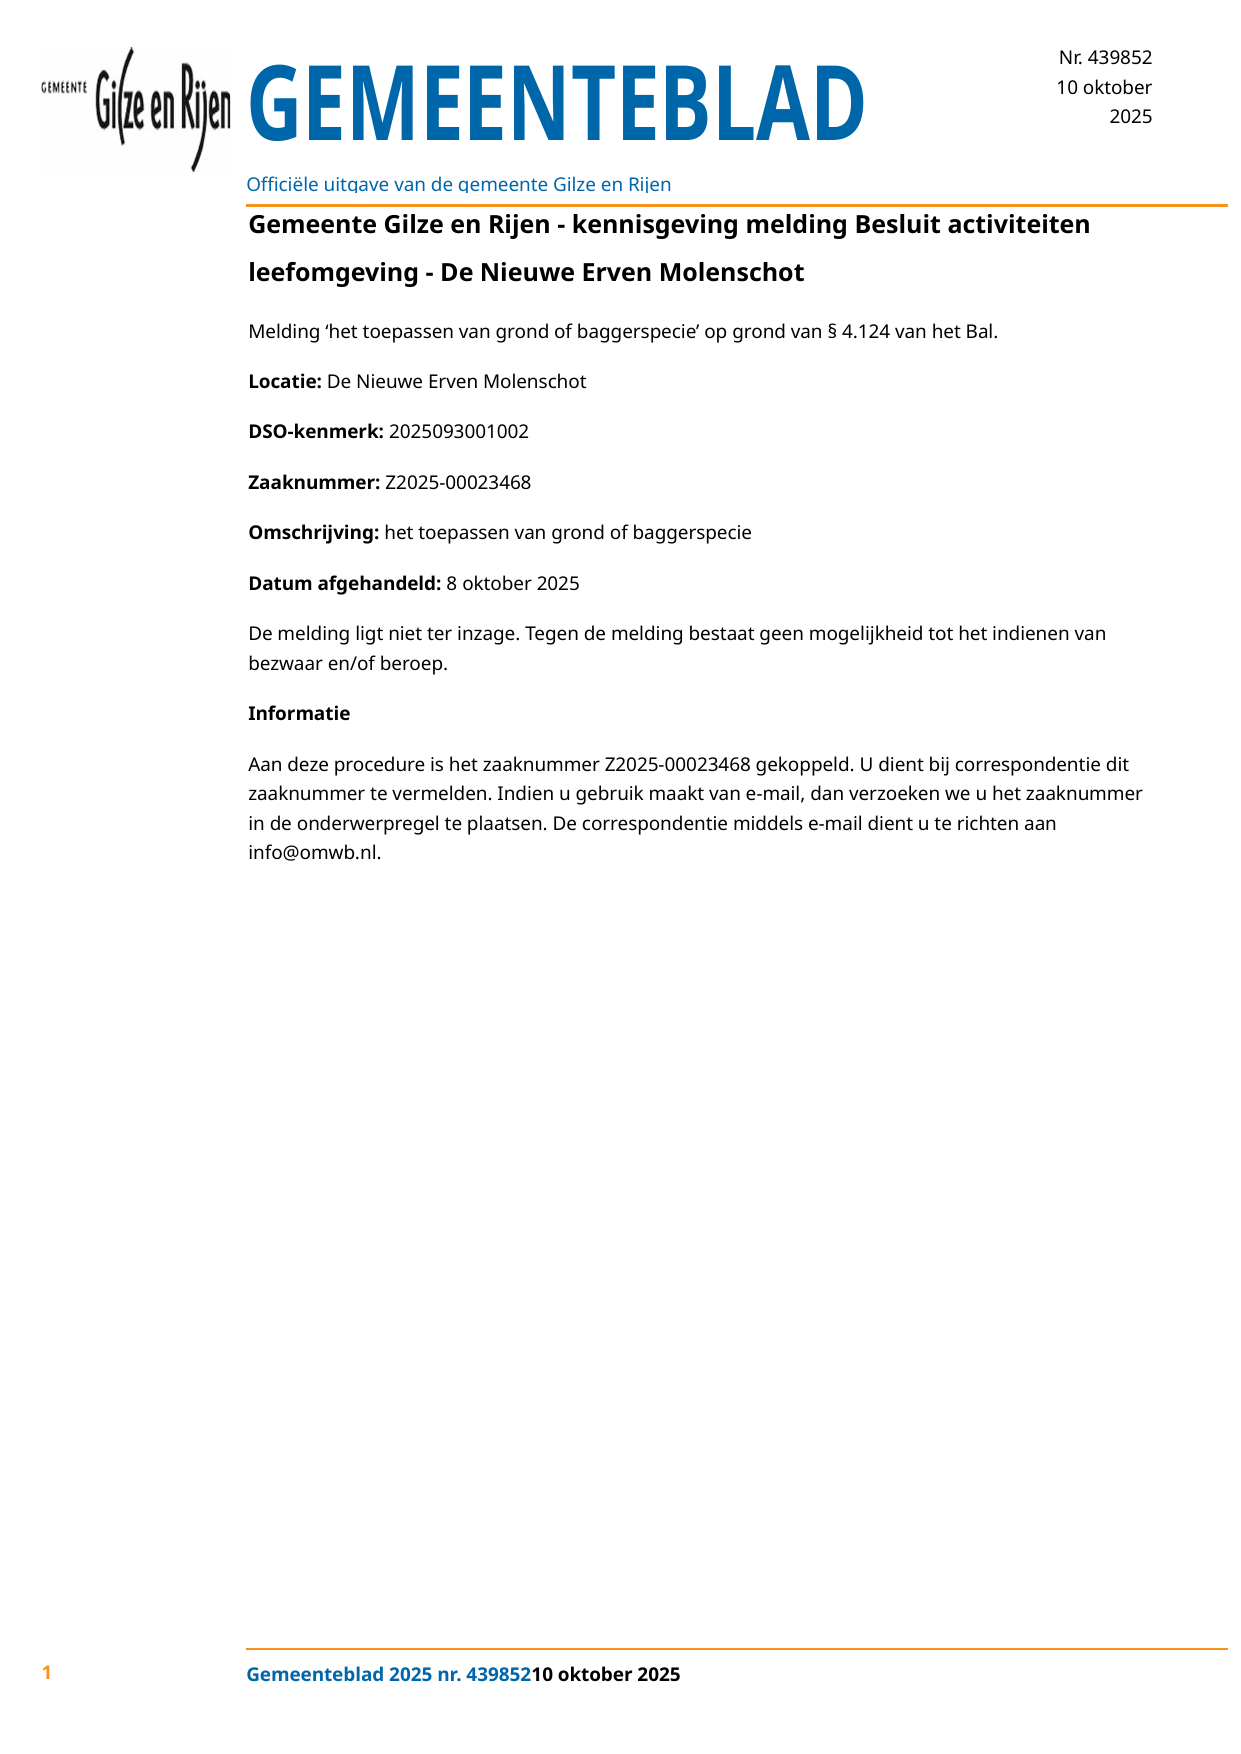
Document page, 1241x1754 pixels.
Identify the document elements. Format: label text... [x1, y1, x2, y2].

text Omschrijving: het toepassen van grond of baggerspecie [248, 519, 1152, 545]
text Aan deze procedure is het zaaknummer Z2025-00023468 gekoppeld. U dient bij correspondentie dit zaaknummer te vermelden. Indien u gebruik maakt van e-mail, dan verzoeken we u het zaaknummer in de onderwerpregel te plaatsen. De correspondentie middels e-mail dient u te richten aan info@omwb.nl. [248, 751, 1152, 865]
text DSO-kenmerk: 2025093001002 [248, 419, 1152, 444]
picture [41, 47, 231, 172]
text Datum afgehandeld: 8 oktober 2025 [248, 570, 1152, 596]
text De melding ligt niet ter inzage. Tegen de melding bestaat geen mogelijkheid tot het indienen van bezwaar en/of beroep. [248, 620, 1152, 676]
text Locatie: De Nieuwe Erven Molenschot [248, 368, 1152, 394]
text Informatie [248, 700, 1152, 726]
text Melding ‘het toepassen van grond of baggerspecie’ op grond van § 4.124 van het Bal. [248, 318, 1152, 344]
text Zaaknummer: Z2025-00023468 [248, 469, 1152, 495]
text Gemeente Gilze en Rijen - kennisgeving melding Besluit activiteiten leefomgeving - De Nieuwe Erven Molenschot [248, 207, 1152, 288]
